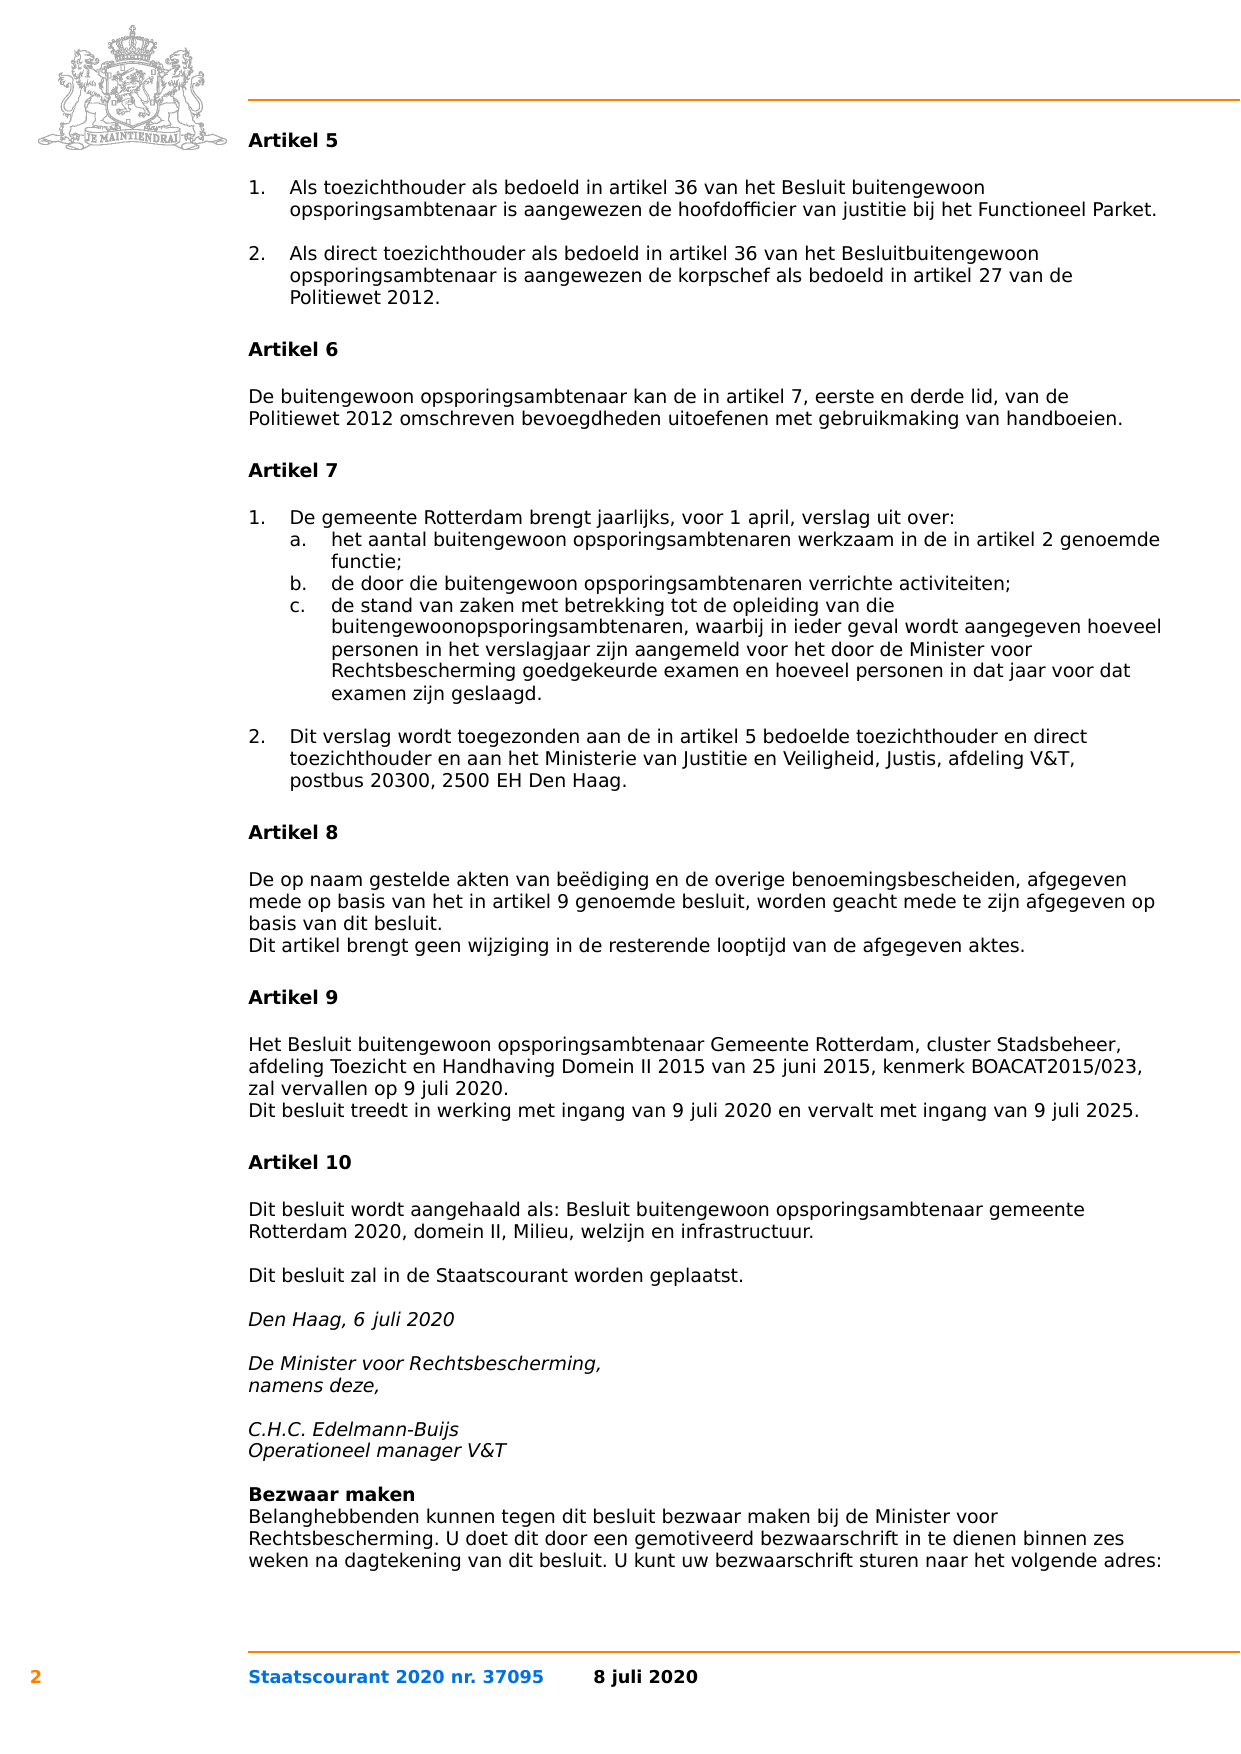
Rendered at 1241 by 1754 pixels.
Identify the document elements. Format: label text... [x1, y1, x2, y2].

subtitle Artikel 7 [248, 459, 1163, 482]
text De buitengewoon opsporingsambtenaar kan de in artikel 7, eerste en derde lid, van de Politiewet 2012 omschreven bevoegdheden uitoefenen met gebruikmaking van handboeien. [248, 386, 1163, 429]
text Het Besluit buitengewoon opsporingsambtenaar Gemeente Rotterdam, cluster Stadsbeheer, afdeling Toezicht en Handhaving Domein II 2015 van 25 juni 2015, kenmerk BOACAT2015/023, zal vervallen op 9 juli 2020. [248, 1034, 1163, 1100]
subtitle Artikel 10 [248, 1152, 1163, 1174]
text Dit artikel brengt geen wijziging in de resterende looptijd van de afgegeven aktes. [248, 935, 1163, 957]
subtitle Artikel 5 [248, 130, 1163, 152]
text a. het aantal buitengewoon opsporingsambtenaren werkzaam in de in artikel 2 genoemde functie; [289, 528, 1163, 572]
text 2. Dit verslag wordt toegezonden aan de in artikel 5 bedoelde toezichthouder en direct toezichthouder en aan het Ministerie van Justitie en Veiligheid, Justis, afdeling V&T, postbus 20300, 2500 EH Den Haag. [248, 726, 1163, 792]
subtitle Artikel 6 [248, 339, 1163, 361]
text Den Haag, 6 juli 2020 [248, 1309, 1163, 1331]
picture [38, 25, 227, 150]
text De op naam gestelde akten van beëdiging en de overige benoemingsbescheiden, afgegeven mede op basis van het in artikel 9 genoemde besluit, worden geacht mede te zijn afgegeven op basis van dit besluit. [248, 869, 1163, 935]
text De Minister voor Rechtsbescherming, namens deze, C.H.C. Edelmann-Buijs Operationeel manager V&T [248, 1352, 1163, 1462]
subtitle Artikel 8 [248, 822, 1163, 844]
text c. de stand van zaken met betrekking tot de opleiding van die buitengewoonopsporingsambtenaren, waarbij in ieder geval wordt aangegeven hoeveel personen in het verslagjaar zijn aangemeld voor het door de Minister voor Rechtsbescherming goedgekeurde examen en hoeveel personen in dat jaar voor dat examen zijn geslaagd. [289, 594, 1163, 704]
text Belanghebbenden kunnen tegen dit besluit bezwaar maken bij de Minister voor Rechtsbescherming. U doet dit door een gemotiveerd bezwaarschrift in te dienen binnen zes weken na dagtekening van dit besluit. U kunt uw bezwaarschrift sturen naar het volgende adres: [248, 1506, 1163, 1572]
text b. de door die buitengewoon opsporingsambtenaren verrichte activiteiten; [289, 572, 1163, 594]
text Dit besluit wordt aangehaald als: Besluit buitengewoon opsporingsambtenaar gemeente Rotterdam 2020, domein II, Milieu, welzijn en infrastructuur. [248, 1199, 1163, 1243]
subtitle Artikel 9 [248, 987, 1163, 1009]
text 2. Als direct toezichthouder als bedoeld in artikel 36 van het Besluitbuitengewoon opsporingsambtenaar is aangewezen de korpschef als bedoeld in artikel 27 van de Politiewet 2012. [248, 243, 1163, 309]
text Dit besluit treedt in werking met ingang van 9 juli 2020 en vervalt met ingang van 9 juli 2025. [248, 1100, 1163, 1122]
text 1. De gemeente Rotterdam brengt jaarlijks, voor 1 april, verslag uit over: [248, 507, 1163, 528]
text 1. Als toezichthouder als bedoeld in artikel 36 van het Besluit buitengewoon opsporingsambtenaar is aangewezen de hoofdofficier van justitie bij het Functioneel Parket. [248, 177, 1163, 221]
text Dit besluit zal in de Staatscourant worden geplaatst. [248, 1265, 1163, 1287]
text Bezwaar maken [248, 1484, 1163, 1506]
